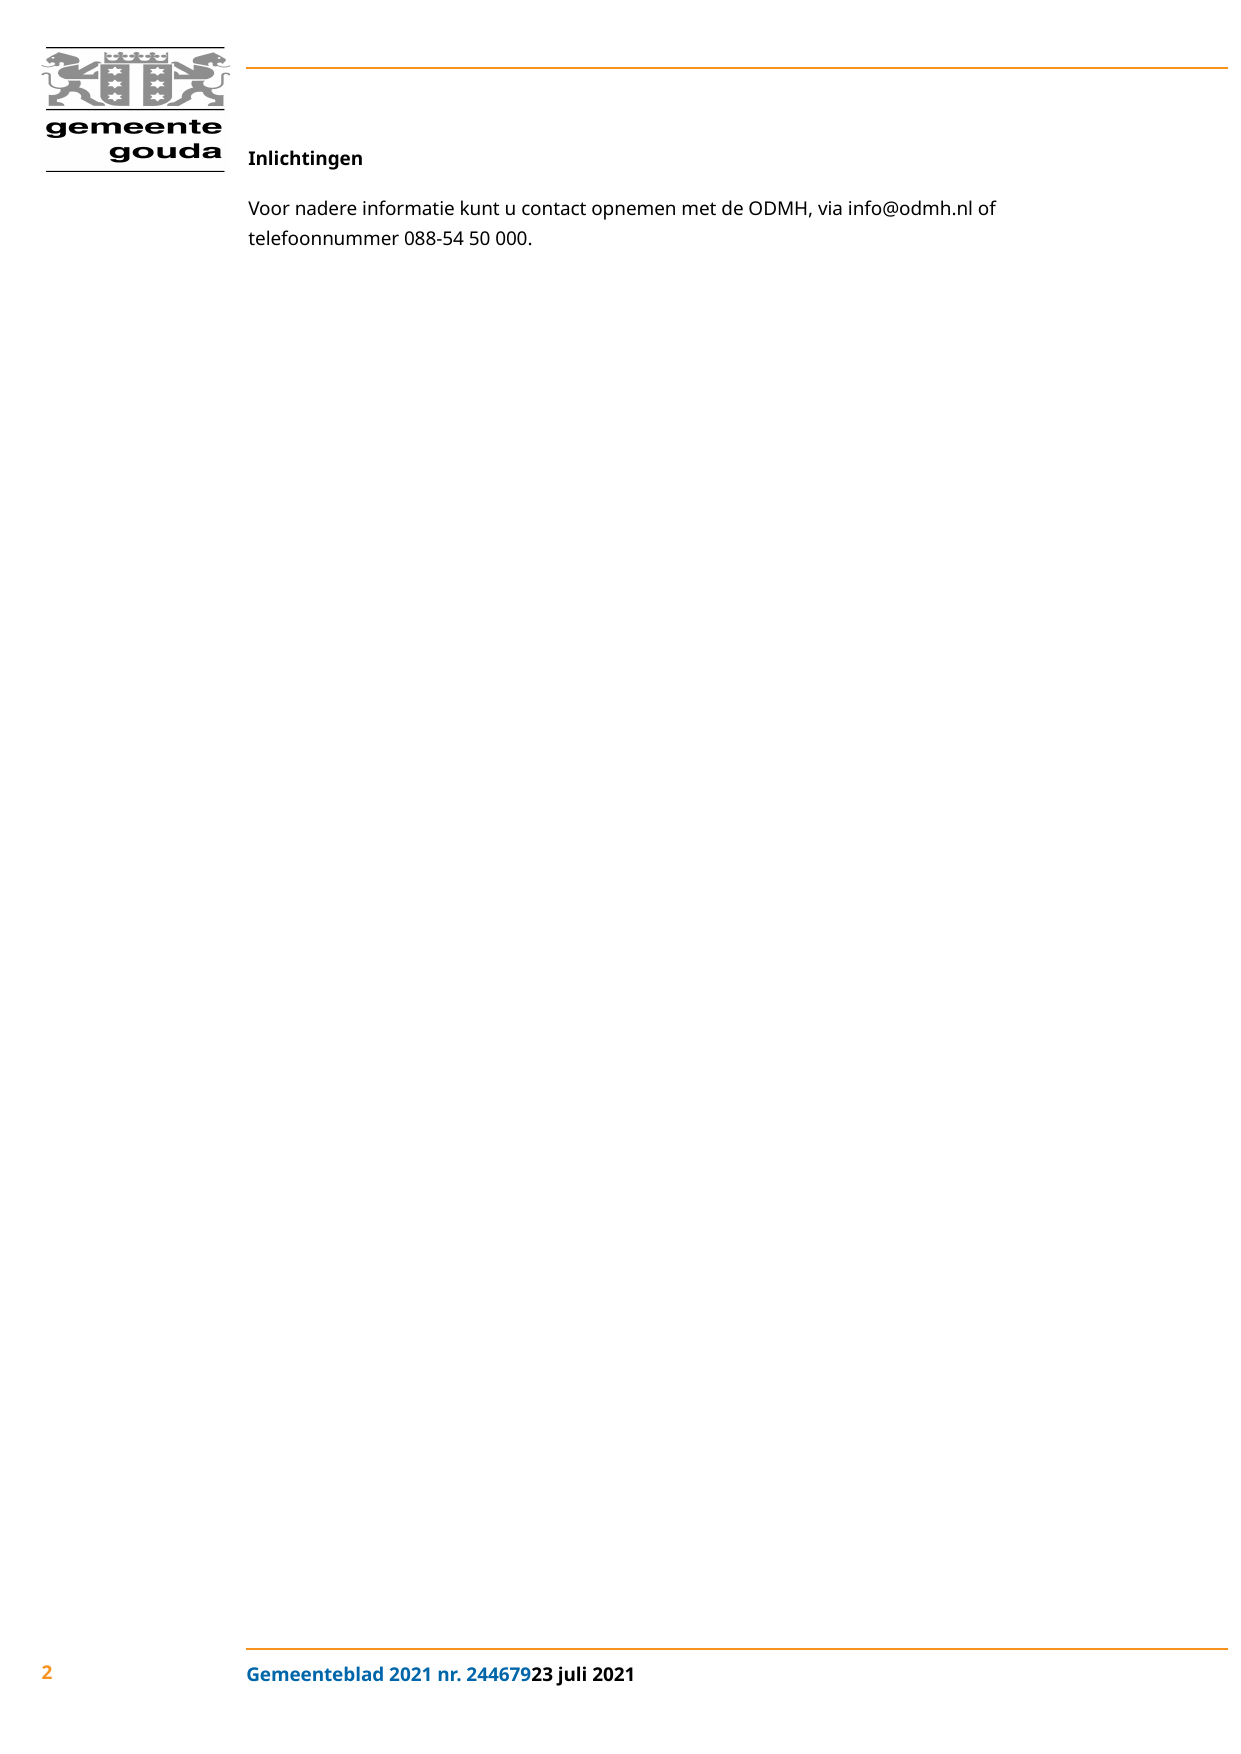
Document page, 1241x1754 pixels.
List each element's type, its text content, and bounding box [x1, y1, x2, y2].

text Inlichtingen [248, 145, 1152, 171]
picture [41, 47, 231, 172]
text Voor nadere informatie kunt u contact opnemen met de ODMH, via info@odmh.nl of telefoonnummer 088-54 50 000. [248, 196, 1152, 251]
